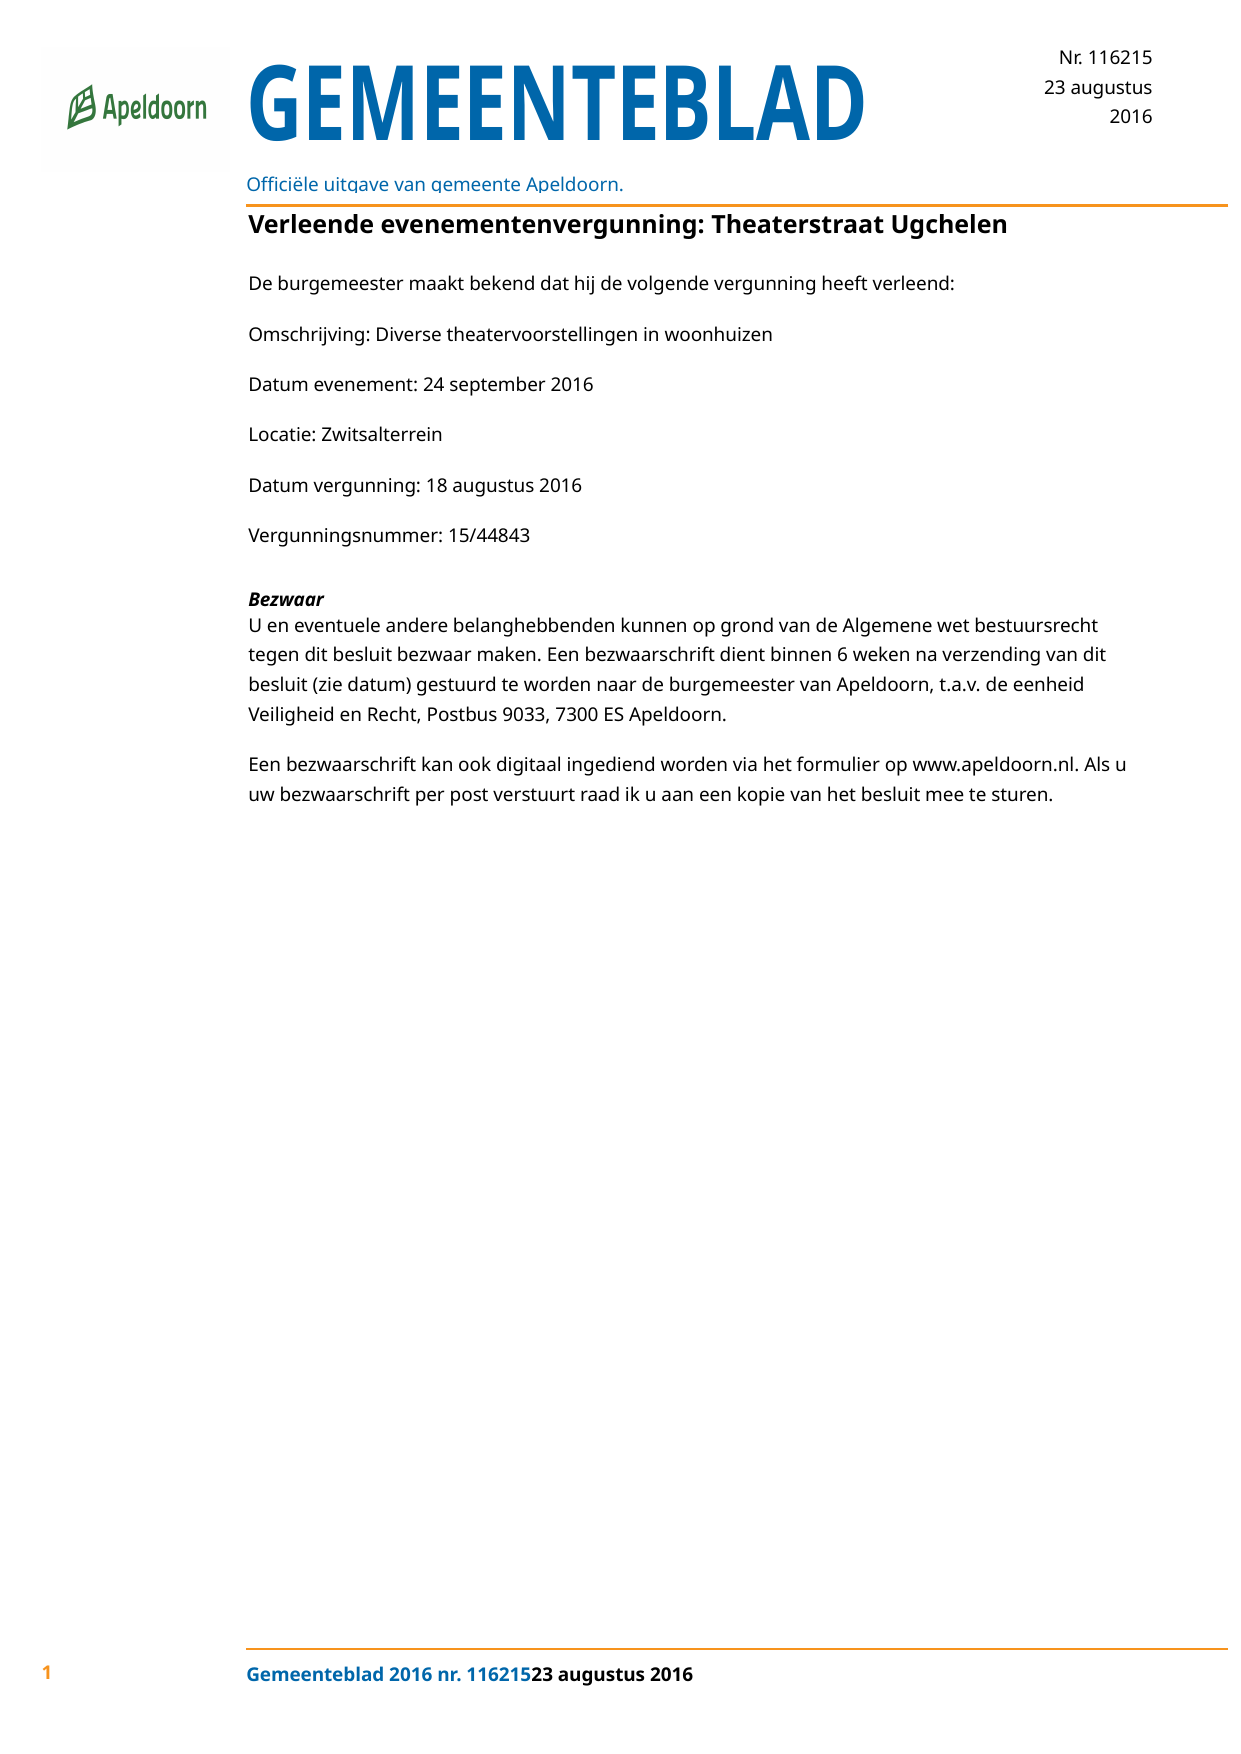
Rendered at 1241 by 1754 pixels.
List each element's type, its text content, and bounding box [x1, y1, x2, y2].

text U en eventuele andere belanghebbenden kunnen op grond van de Algemene wet bestuursrecht tegen dit besluit bezwaar maken. Een bezwaarschrift dient binnen 6 weken na verzending van dit besluit (zie datum) gestuurd te worden naar de burgemeester van Apeldoorn, t.a.v. de eenheid Veiligheid en Recht, Postbus 9033, 7300 ES Apeldoorn. [248, 612, 1152, 727]
text De burgemeester maakt bekend dat hij de volgende vergunning heeft verleend: [248, 270, 1152, 296]
text Bezwaar [248, 586, 1152, 612]
picture [41, 47, 231, 172]
text Verleende evenementenvergunning: Theaterstraat Ugchelen [248, 207, 1152, 241]
text Een bezwaarschrift kan ook digitaal ingediend worden via het formulier op www.apeldoorn.nl. Als u uw bezwaarschrift per post verstuurt raad ik u aan een kopie van het besluit mee te sturen. [248, 751, 1152, 807]
text Datum evenement: 24 september 2016 [248, 371, 1152, 397]
text Locatie: Zwitsalterrein [248, 422, 1152, 447]
text Omschrijving: Diverse theatervoorstellingen in woonhuizen [248, 321, 1152, 346]
text Vergunningsnummer: 15/44843 [248, 522, 1152, 548]
text Datum vergunning: 18 augustus 2016 [248, 472, 1152, 498]
